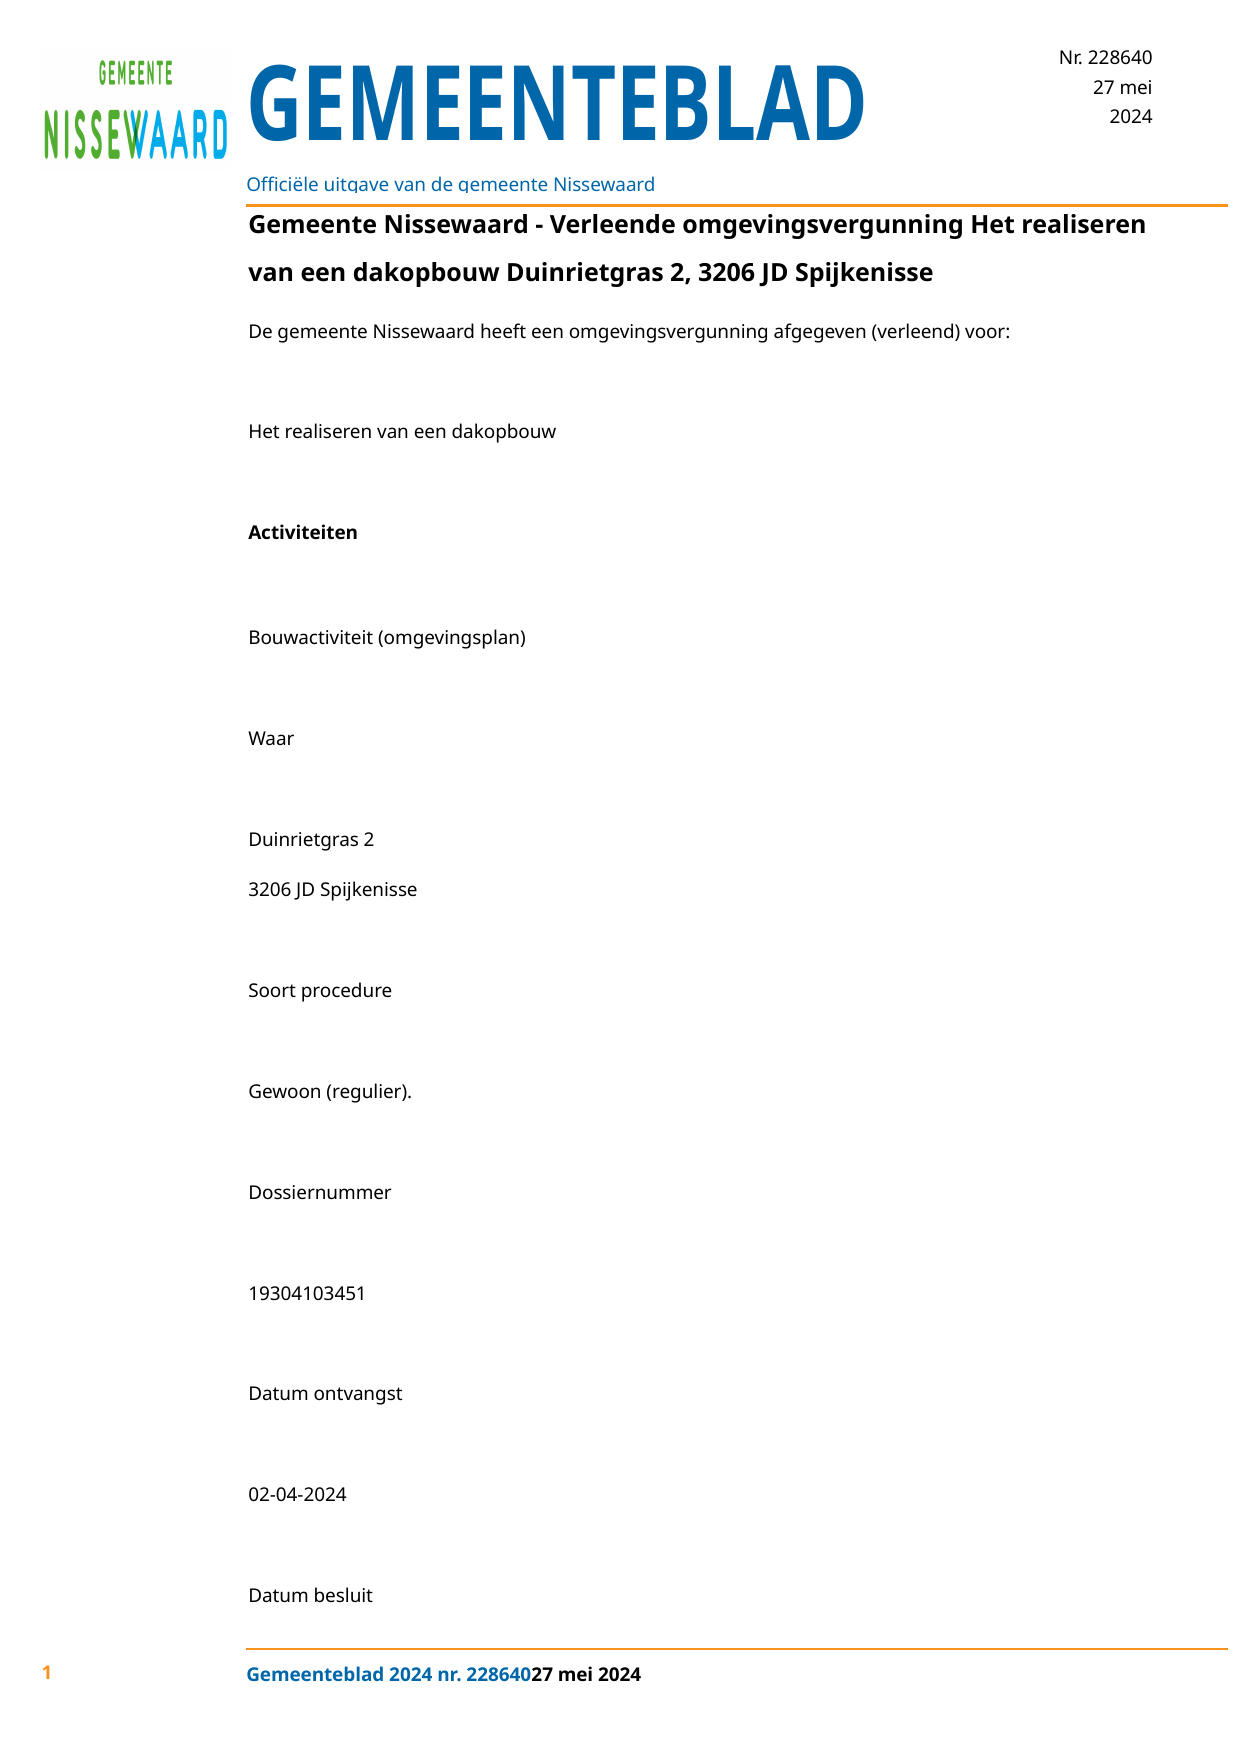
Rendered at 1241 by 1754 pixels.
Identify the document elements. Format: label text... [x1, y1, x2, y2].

text 02-04-2024 [248, 1481, 1152, 1507]
text Datum besluit [248, 1582, 1152, 1608]
text Datum ontvangst [248, 1381, 1152, 1406]
text Gewoon (regulier). [248, 1078, 1152, 1104]
text Soort procedure [248, 977, 1152, 1003]
text ﻿ [248, 570, 1152, 599]
text Duinrietgras 2 [248, 826, 1152, 852]
text Gemeente Nissewaard - Verleende omgevingsvergunning Het realiseren van een dakopbouw Duinrietgras 2, 3206 JD Spijkenisse [248, 207, 1152, 288]
text Dossiernummer [248, 1179, 1152, 1205]
text Bouwactiviteit (omgevingsplan) [248, 624, 1152, 650]
text 3206 JD Spijkenisse [248, 876, 1152, 902]
picture [41, 47, 231, 172]
text Waar [248, 725, 1152, 751]
text 19304103451 [248, 1280, 1152, 1306]
text De gemeente Nissewaard heeft een omgevingsvergunning afgegeven (verleend) voor: [248, 318, 1152, 344]
text Activiteiten [248, 519, 1152, 545]
text Het realiseren van een dakopbouw [248, 419, 1152, 444]
